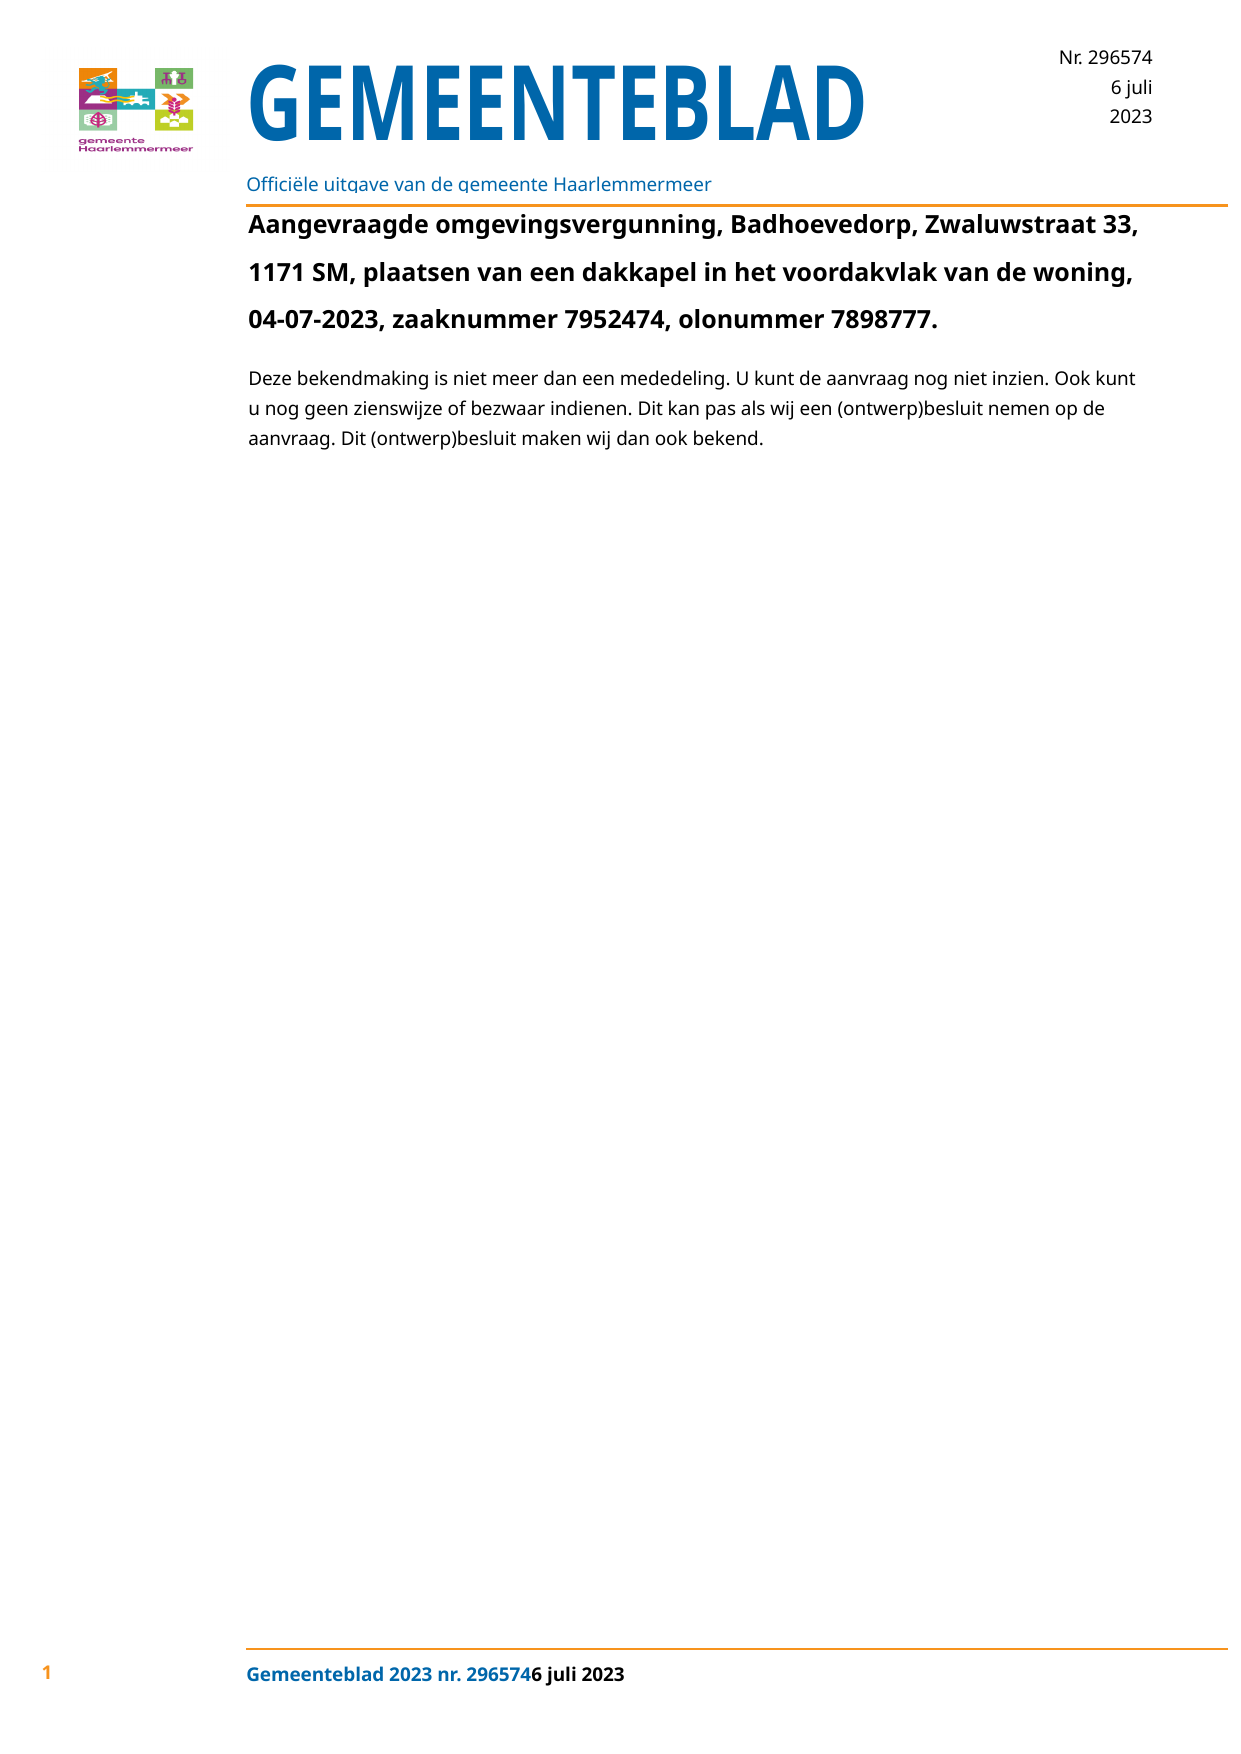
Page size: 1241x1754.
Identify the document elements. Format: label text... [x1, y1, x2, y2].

text Aangevraagde omgevingsvergunning, Badhoevedorp, Zwaluwstraat 33, 1171 SM, plaatsen van een dakkapel in het voordakvlak van de woning, 04-07-2023, zaaknummer 7952474, olonummer 7898777. [248, 207, 1152, 336]
picture [41, 47, 231, 172]
text Deze bekendmaking is niet meer dan een mededeling. U kunt de aanvraag nog niet inzien. Ook kunt u nog geen zienswijze of bezwaar indienen. Dit kan pas als wij een (ontwerp)besluit nemen op de aanvraag. Dit (ontwerp)besluit maken wij dan ook bekend. [248, 366, 1152, 450]
